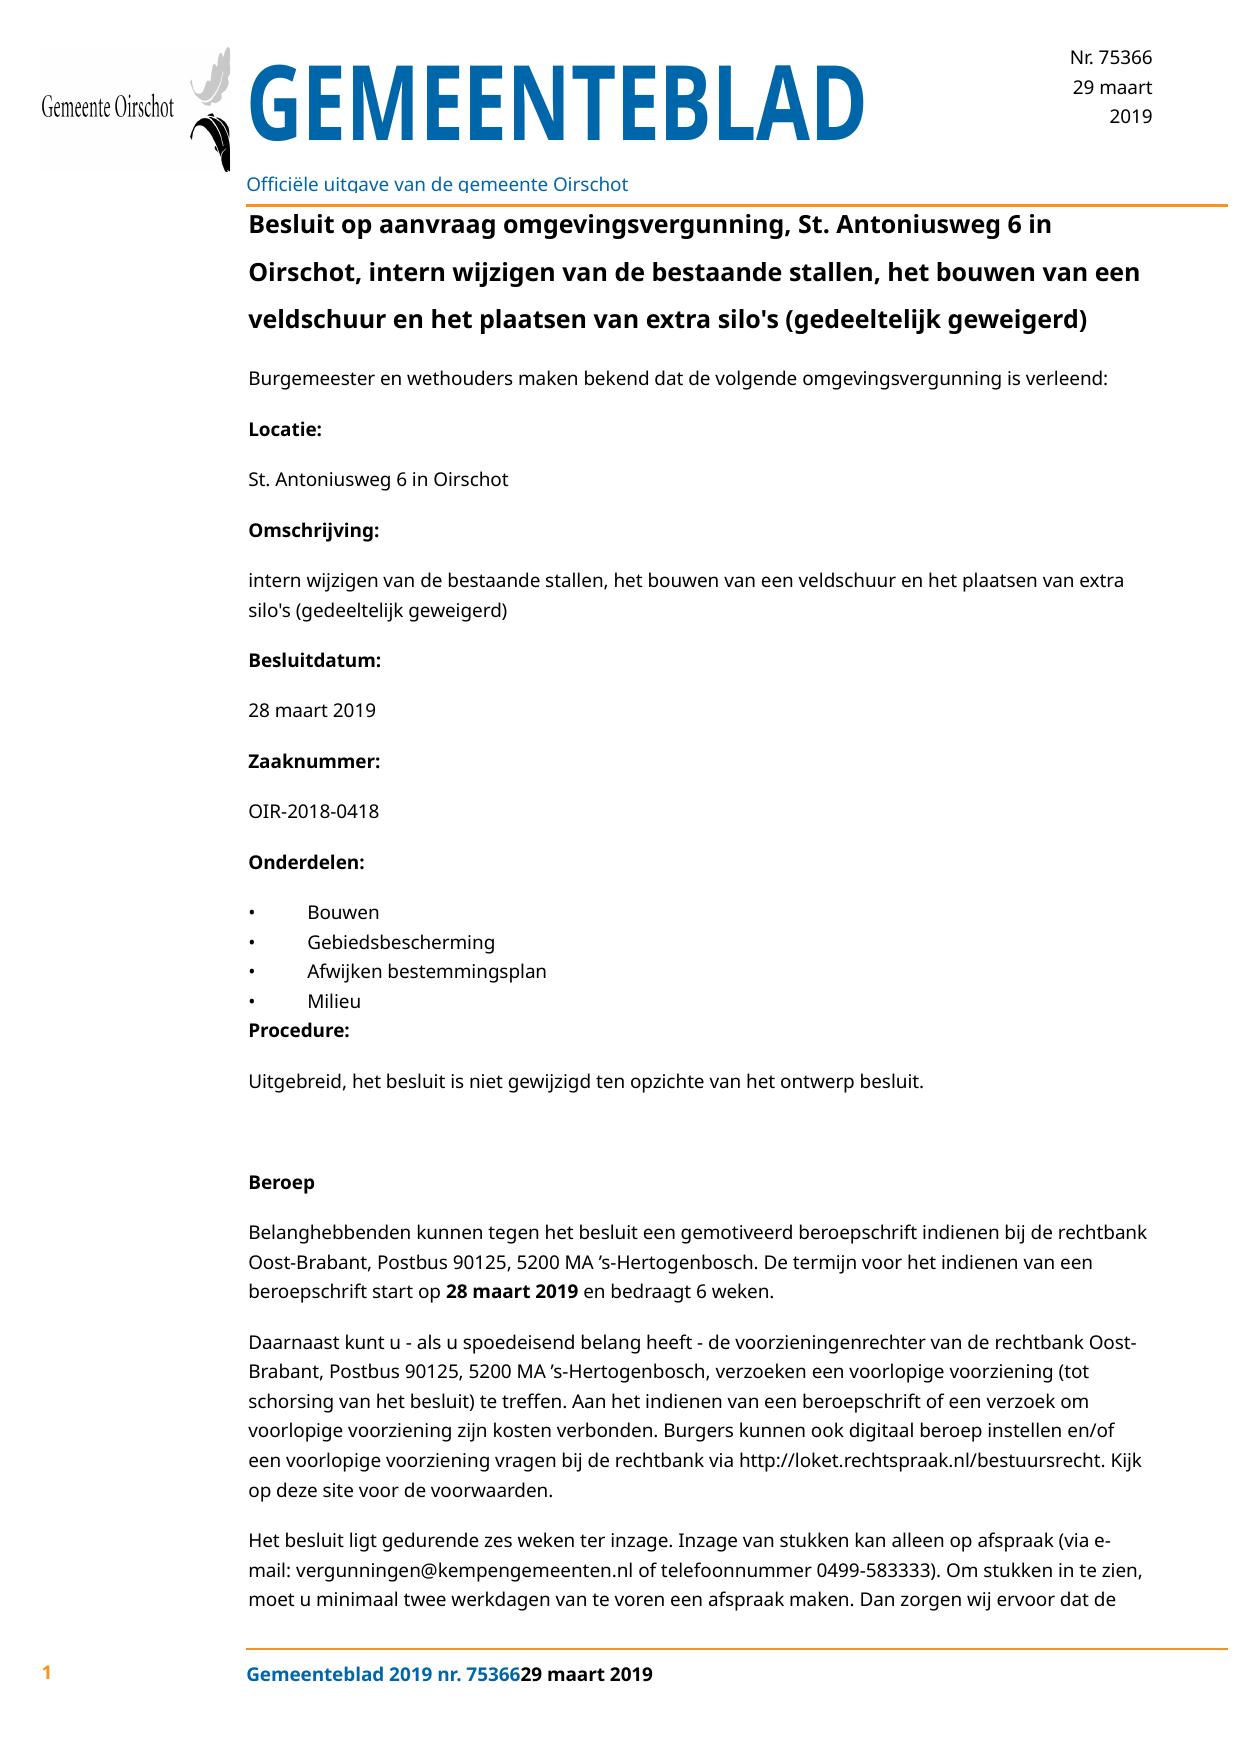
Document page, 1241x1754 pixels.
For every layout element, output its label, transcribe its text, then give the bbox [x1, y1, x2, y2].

list Milieu [248, 988, 1152, 1014]
text Omschrijving: [248, 517, 1152, 542]
text OIR-2018-0418 [248, 798, 1152, 824]
text Burgemeester en wethouders maken bekend dat de volgende omgevingsvergunning is verleend: [248, 366, 1152, 391]
text intern wijzigen van de bestaande stallen, het bouwen van een veldschuur en het plaatsen van extra silo's (gedeeltelijk geweigerd) [248, 567, 1152, 622]
list Bouwen [248, 899, 1152, 925]
text Besluit op aanvraag omgevingsvergunning, St. Antoniusweg 6 in Oirschot, intern wijzigen van de bestaande stallen, het bouwen van een veldschuur en het plaatsen van extra silo's (gedeeltelijk geweigerd) [248, 207, 1152, 336]
text 28 maart 2019 [248, 698, 1152, 723]
text Daarnaast kunt u - als u spoedeisend belang heeft - de voorzieningenrechter van de rechtbank Oost-Brabant, Postbus 90125, 5200 MA ’s-Hertogenbosch, verzoeken een voorlopige voorziening (tot schorsing van het besluit) te treffen. Aan het indienen van een beroepschrift of een verzoek om voorlopige voorziening zijn kosten verbonden. Burgers kunnen ook digitaal beroep instellen en/of een voorlopige voorziening vragen bij de rechtbank via http://loket.rechtspraak.nl/bestuursrecht. Kijk op deze site voor de voorwaarden. [248, 1329, 1152, 1502]
text Uitgebreid, het besluit is niet gewijzigd ten opzichte van het ontwerp besluit. [248, 1068, 1152, 1094]
text Locatie: [248, 416, 1152, 442]
text Belanghebbenden kunnen tegen het besluit een gemotiveerd beroepschrift indienen bij de rechtbank Oost-Brabant, Postbus 90125, 5200 MA ’s-Hertogenbosch. De termijn voor het indienen van een beroepschrift start op 28 maart 2019 en bedraagt 6 weken. [248, 1219, 1152, 1304]
text Beroep [248, 1169, 1152, 1194]
text Zaaknummer: [248, 748, 1152, 774]
picture [41, 47, 231, 172]
text Het besluit ligt gedurende zes weken ter inzage. Inzage van stukken kan alleen op afspraak (via e-mail: vergunningen@kempengemeenten.nl of telefoonnummer 0499-583333). Om stukken in te zien, moet u minimaal twee werkdagen van te voren een afspraak maken. Dan zorgen wij ervoor dat de [248, 1527, 1152, 1612]
text Onderdelen: [248, 849, 1152, 874]
text Besluitdatum: [248, 647, 1152, 673]
list Afwijken bestemmingsplan [248, 958, 1152, 984]
text St. Antoniusweg 6 in Oirschot [248, 466, 1152, 492]
text Procedure: [248, 1018, 1152, 1043]
list Gebiedsbescherming [248, 929, 1152, 954]
